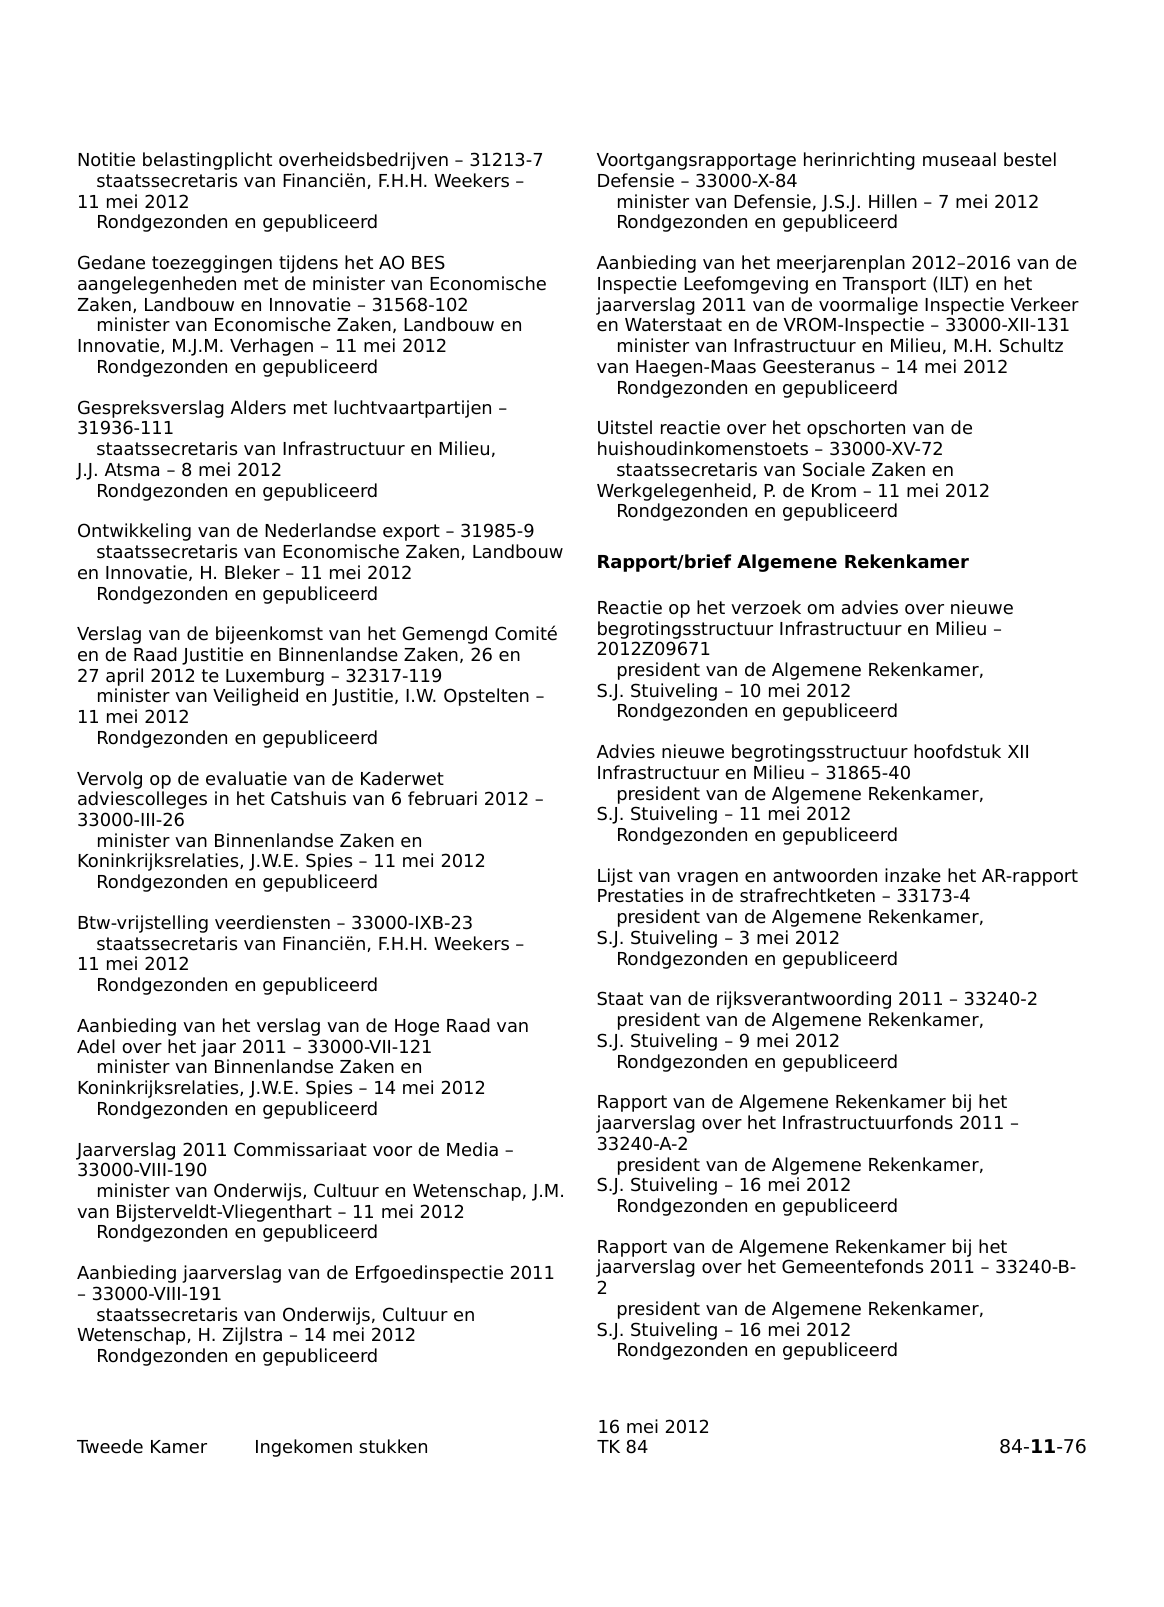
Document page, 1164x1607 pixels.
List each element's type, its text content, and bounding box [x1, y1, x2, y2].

text minister van Binnenlandse Zaken en Koninkrijksrelaties, J.W.E. Spies – 14 mei 2012 [77, 1057, 567, 1099]
text Btw-vrijstelling veerdiensten – 33000-IXB-23 [77, 913, 567, 933]
text Rondgezonden en gepubliceerd [596, 377, 1087, 398]
text Aanbieding jaarverslag van de Erfgoedinspectie 2011 – 33000-VIII-191 [77, 1263, 567, 1304]
text staatssecretaris van Infrastructuur en Milieu, J.J. Atsma – 8 mei 2012 [77, 439, 567, 480]
text Lijst van vragen en antwoorden inzake het AR-rapport Prestaties in de strafrechtketen – 33173-4 [596, 866, 1087, 907]
text staatssecretaris van Financiën, F.H.H. Weekers – 11 mei 2012 [77, 933, 567, 975]
text minister van Economische Zaken, Landbouw en Innovatie, M.J.M. Verhagen – 11 mei 2012 [77, 315, 567, 357]
text Rapport van de Algemene Rekenkamer bij het jaarverslag over het Infrastructuurfonds 2011 – 33240-A-2 [596, 1092, 1087, 1154]
text staatssecretaris van Onderwijs, Cultuur en Wetenschap, H. Zijlstra – 14 mei 2012 [77, 1304, 567, 1346]
text president van de Algemene Rekenkamer, S.J. Stuiveling – 9 mei 2012 [596, 1010, 1087, 1051]
text minister van Onderwijs, Cultuur en Wetenschap, J.M. van Bijsterveldt-Vliegenthart – 11 mei 2012 [77, 1181, 567, 1222]
text Rondgezonden en gepubliceerd [77, 1346, 567, 1367]
text staatssecretaris van Sociale Zaken en Werkgelegenheid, P. de Krom – 11 mei 2012 [596, 460, 1087, 501]
text Gedane toezeggingen tijdens het AO BES aangelegenheden met de minister van Economische Zaken, Landbouw en Innovatie – 31568-102 [77, 253, 567, 315]
text Rondgezonden en gepubliceerd [596, 212, 1087, 233]
text minister van Defensie, J.S.J. Hillen – 7 mei 2012 [596, 192, 1087, 212]
text Rapport van de Algemene Rekenkamer bij het jaarverslag over het Gemeentefonds 2011 – 33240-B-2 [596, 1237, 1087, 1299]
text Rondgezonden en gepubliceerd [77, 1222, 567, 1243]
text Rondgezonden en gepubliceerd [596, 501, 1087, 522]
text minister van Binnenlandse Zaken en Koninkrijksrelaties, J.W.E. Spies – 11 mei 2012 [77, 831, 567, 872]
text Rondgezonden en gepubliceerd [596, 1340, 1087, 1361]
text staatssecretaris van Financiën, F.H.H. Weekers – 11 mei 2012 [77, 171, 567, 212]
text Rondgezonden en gepubliceerd [596, 1196, 1087, 1217]
text Gespreksverslag Alders met luchtvaartpartijen – 31936-111 [77, 397, 567, 439]
text Rondgezonden en gepubliceerd [77, 212, 567, 233]
text minister van Infrastructuur en Milieu, M.H. Schultz van Haegen-Maas Geesteranus – 14 mei 2012 [596, 336, 1087, 377]
text Reactie op het verzoek om advies over nieuwe begrotingsstructuur Infrastructuur en Milieu – 2012Z09671 [596, 598, 1087, 660]
text Jaarverslag 2011 Commissariaat voor de Media – 33000-VIII-190 [77, 1139, 567, 1181]
text Staat van de rijksverantwoording 2011 – 33240-2 [596, 989, 1087, 1010]
text staatssecretaris van Economische Zaken, Landbouw en Innovatie, H. Bleker – 11 mei 2012 [77, 542, 567, 583]
text Notitie belastingplicht overheidsbedrijven – 31213-7 [77, 150, 567, 171]
text Rondgezonden en gepubliceerd [77, 583, 567, 604]
text minister van Veiligheid en Justitie, I.W. Opstelten – 11 mei 2012 [77, 686, 567, 728]
text Rondgezonden en gepubliceerd [77, 872, 567, 893]
text president van de Algemene Rekenkamer, S.J. Stuiveling – 10 mei 2012 [596, 660, 1087, 701]
text Rondgezonden en gepubliceerd [596, 948, 1087, 969]
text Rondgezonden en gepubliceerd [77, 1099, 567, 1119]
text Advies nieuwe begrotingsstructuur hoofdstuk XII Infrastructuur en Milieu – 31865-40 [596, 742, 1087, 783]
text president van de Algemene Rekenkamer, S.J. Stuiveling – 16 mei 2012 [596, 1299, 1087, 1340]
text Rondgezonden en gepubliceerd [77, 728, 567, 748]
text Verslag van de bijeenkomst van het Gemengd Comité en de Raad Justitie en Binnenlandse Zaken, 26 en 27 april 2012 te Luxemburg – 32317-119 [77, 624, 567, 686]
text president van de Algemene Rekenkamer, S.J. Stuiveling – 11 mei 2012 [596, 783, 1087, 825]
text Voortgangsrapportage herinrichting museaal bestel Defensie – 33000-X-84 [596, 150, 1087, 192]
subtitle Rapport/brief Algemene Rekenkamer [596, 552, 1087, 573]
text Rondgezonden en gepubliceerd [596, 1051, 1087, 1072]
text president van de Algemene Rekenkamer, S.J. Stuiveling – 3 mei 2012 [596, 907, 1087, 948]
text Vervolg op de evaluatie van de Kaderwet adviescolleges in het Catshuis van 6 februari 2012 – 33000-III-26 [77, 768, 567, 831]
text Rondgezonden en gepubliceerd [77, 975, 567, 996]
text Aanbieding van het meerjarenplan 2012–2016 van de Inspectie Leefomgeving en Transport (ILT) en het jaarverslag 2011 van de voormalige Inspectie Verkeer en Waterstaat en de VROM-Inspectie – 33000-XII-131 [596, 253, 1087, 336]
text Rondgezonden en gepubliceerd [77, 480, 567, 501]
text president van de Algemene Rekenkamer, S.J. Stuiveling – 16 mei 2012 [596, 1154, 1087, 1196]
text Uitstel reactie over het opschorten van de huishoudinkomenstoets – 33000-XV-72 [596, 418, 1087, 460]
text Aanbieding van het verslag van de Hoge Raad van Adel over het jaar 2011 – 33000-VII-121 [77, 1016, 567, 1057]
text Rondgezonden en gepubliceerd [77, 357, 567, 377]
text Rondgezonden en gepubliceerd [596, 701, 1087, 722]
text Ontwikkeling van de Nederlandse export – 31985-9 [77, 521, 567, 542]
text Rondgezonden en gepubliceerd [596, 825, 1087, 846]
